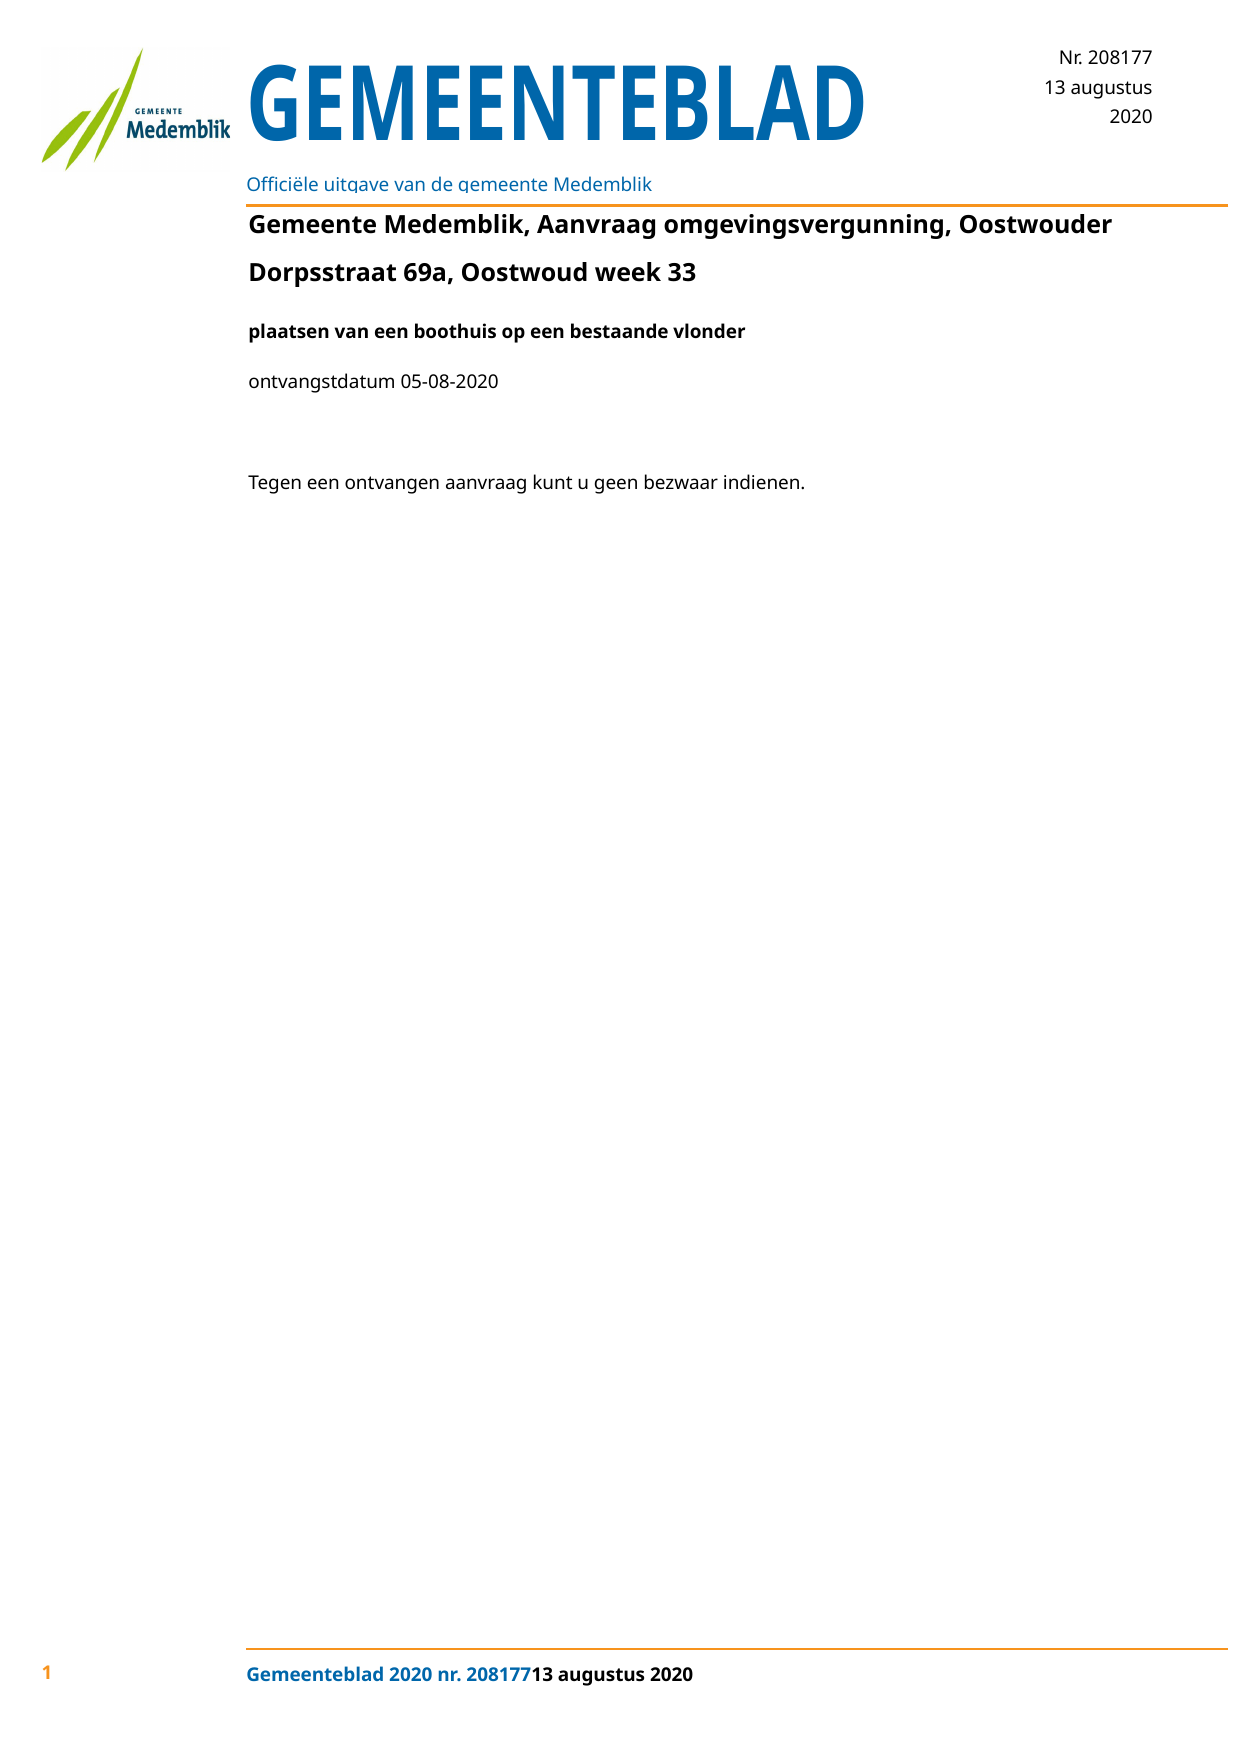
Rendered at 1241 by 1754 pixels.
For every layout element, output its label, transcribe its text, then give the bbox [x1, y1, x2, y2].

text Gemeente Medemblik, Aanvraag omgevingsvergunning, Oostwouder Dorpsstraat 69a, Oostwoud week 33 [248, 207, 1152, 288]
text Tegen een ontvangen aanvraag kunt u geen bezwaar indienen. [248, 469, 1152, 495]
text plaatsen van een boothuis op een bestaande vlonder [248, 318, 1152, 344]
picture [41, 47, 231, 172]
text ontvangstdatum 05-08-2020 [248, 368, 1152, 394]
